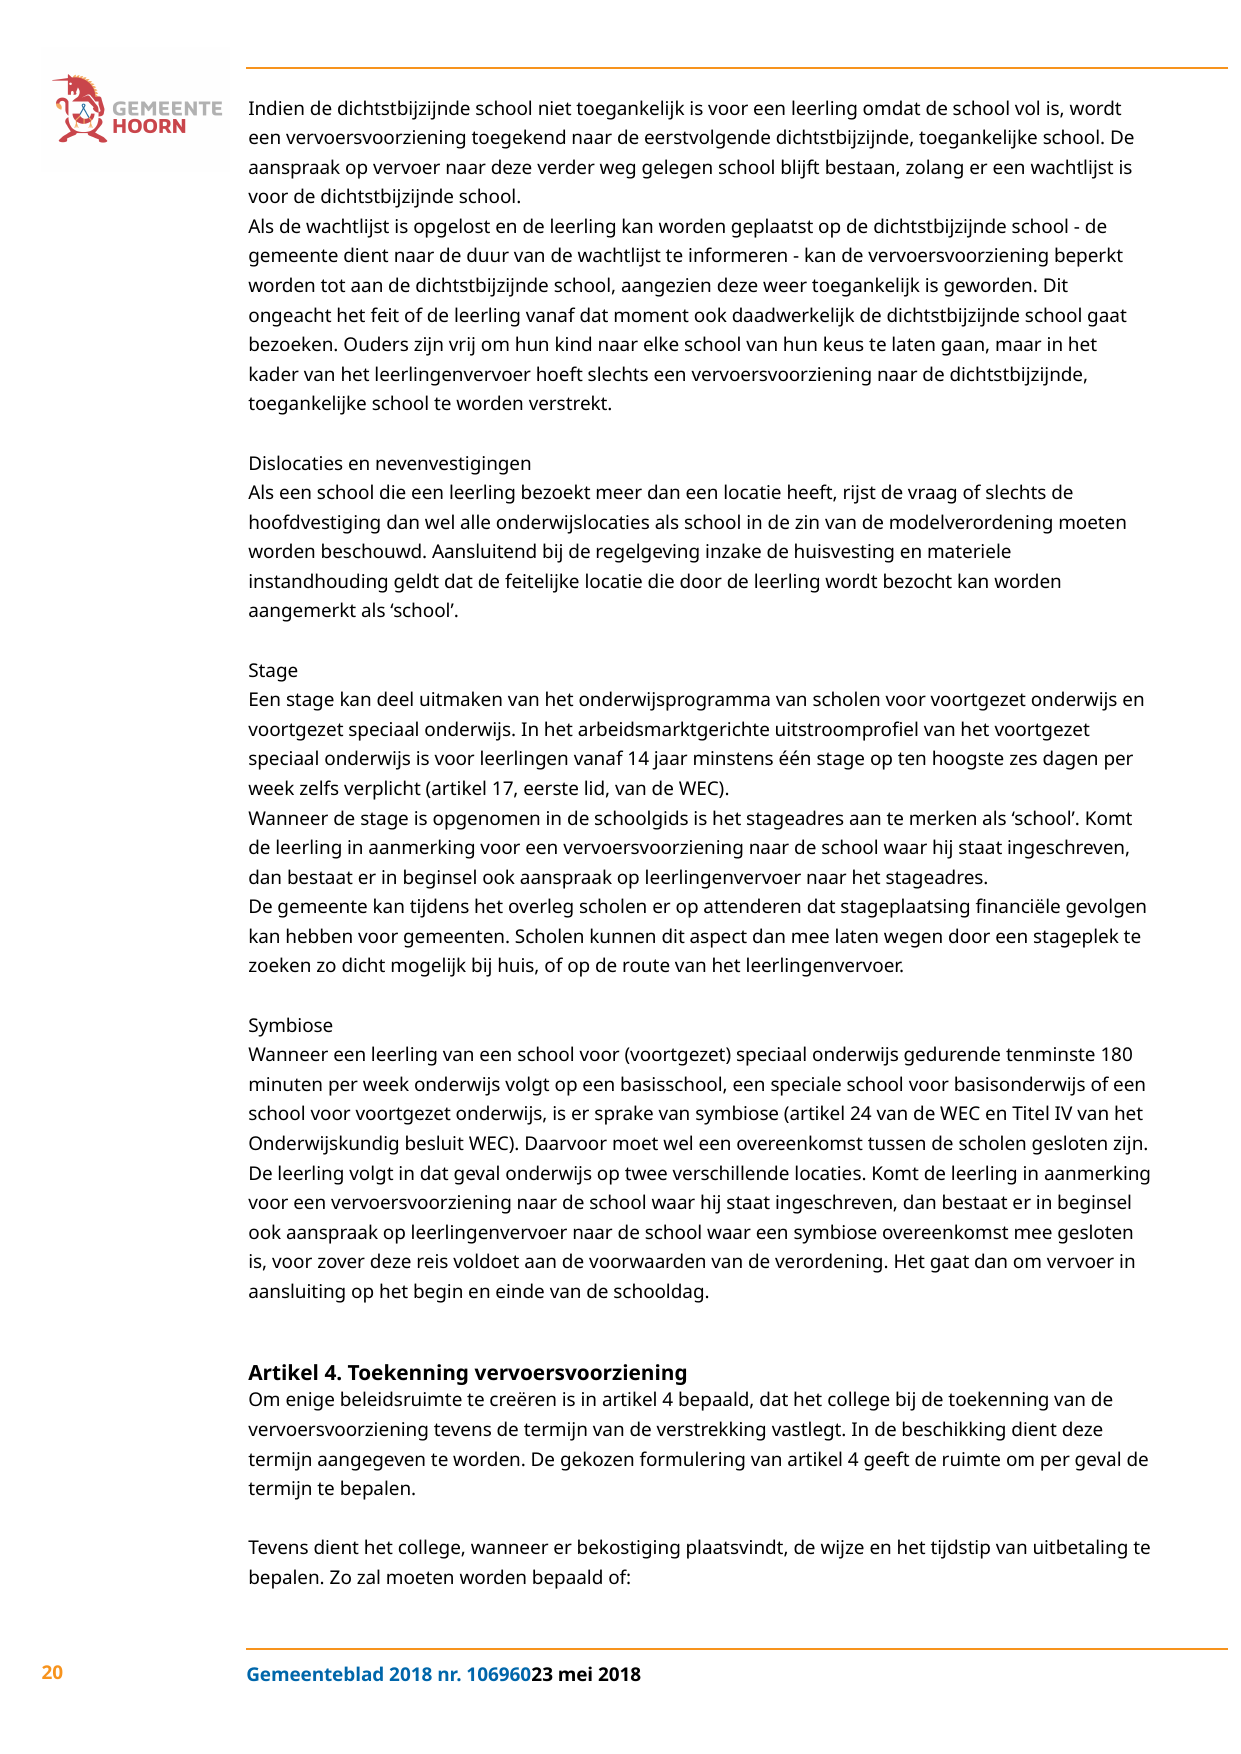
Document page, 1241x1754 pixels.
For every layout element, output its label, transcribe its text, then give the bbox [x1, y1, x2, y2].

text Indien de dichtstbijzijnde school niet toegankelijk is voor een leerling omdat de school vol is, wordt een vervoersvoorziening toegekend naar de eerstvolgende dichtstbijzijnde, toegankelijke school. De aanspraak op vervoer naar deze verder weg gelegen school blijft bestaan, zolang er een wachtlijst is voor de dichtstbijzijnde school. [248, 95, 1152, 209]
picture [41, 47, 231, 172]
text Als een school die een leerling bezoekt meer dan een locatie heeft, rijst de vraag of slechts de hoofdvestiging dan wel alle onderwijslocaties als school in de zin van de modelverordening moeten worden beschouwd. Aansluitend bij de regelgeving inzake de huisvesting en materiele instandhouding geldt dat de feitelijke locatie die door de leerling wordt bezocht kan worden aangemerkt als ‘school’. [248, 479, 1152, 623]
text Om enige beleidsruimte te creëren is in artikel 4 bepaald, dat het college bij de toekenning van de vervoersvoorziening tevens de termijn van de verstrekking vastlegt. In de beschikking dient deze termijn aangegeven te worden. De gekozen formulering van artikel 4 geeft de ruimte om per geval de termijn te bepalen. [248, 1387, 1152, 1501]
text De gemeente kan tijdens het overleg scholen er op attenderen dat stageplaatsing financiële gevolgen kan hebben voor gemeenten. Scholen kunnen dit aspect dan mee laten wegen door een stageplek te zoeken zo dicht mogelijk bij huis, of op de route van het leerlingenvervoer. [248, 893, 1152, 978]
text Dislocaties en nevenvestigingen [248, 450, 1152, 476]
text Een stage kan deel uitmaken van het onderwijsprogramma van scholen voor voortgezet onderwijs en voortgezet speciaal onderwijs. In het arbeidsmarktgerichte uitstroomprofiel van het voortgezet speciaal onderwijs is voor leerlingen vanaf 14 jaar minstens één stage op ten hoogste zes dagen per week zelfs verplicht (artikel 17, eerste lid, van de WEC). [248, 686, 1152, 801]
text Tevens dient het college, wanneer er bekostiging plaatsvindt, de wijze en het tijdstip van uitbetaling te bepalen. Zo zal moeten worden bepaald of: [248, 1534, 1152, 1590]
text Als de wachtlijst is opgelost en de leerling kan worden geplaatst op de dichtstbijzijnde school - de gemeente dient naar de duur van de wachtlijst te informeren - kan de vervoersvoorziening beperkt worden tot aan de dichtstbijzijnde school, aangezien deze weer toegankelijk is geworden. Dit ongeacht het feit of de leerling vanaf dat moment ook daadwerkelijk de dichtstbijzijnde school gaat bezoeken. Ouders zijn vrij om hun kind naar elke school van hun keus te laten gaan, maar in het kader van het leerlingenvervoer hoeft slechts een vervoersvoorziening naar de dichtstbijzijnde, toegankelijke school te worden verstrekt. [248, 213, 1152, 416]
text Wanneer een leerling van een school voor (voortgezet) speciaal onderwijs gedurende tenminste 180 minuten per week onderwijs volgt op een basisschool, een speciale school voor basisonderwijs of een school voor voortgezet onderwijs, is er sprake van symbiose (artikel 24 van de WEC en Titel IV van het Onderwijskundig besluit WEC). Daarvoor moet wel een overeenkomst tussen de scholen gesloten zijn. De leerling volgt in dat geval onderwijs op twee verschillende locaties. Komt de leerling in aanmerking voor een vervoersvoorziening naar de school waar hij staat ingeschreven, dan bestaat er in beginsel ook aanspraak op leerlingenvervoer naar de school waar een symbiose overeenkomst mee gesloten is, voor zover deze reis voldoet aan de voorwaarden van de verordening. Het gaat dan om vervoer in aansluiting op het begin en einde van de schooldag. [248, 1041, 1152, 1304]
text Symbiose [248, 1012, 1152, 1038]
text Wanneer de stage is opgenomen in de schoolgids is het stageadres aan te merken als ‘school’. Komt de leerling in aanmerking voor een vervoersvoorziening naar de school waar hij staat ingeschreven, dan bestaat er in beginsel ook aanspraak op leerlingenvervoer naar het stageadres. [248, 805, 1152, 890]
text Artikel 4. Toekenning vervoersvoorziening [248, 1358, 1152, 1387]
text Stage [248, 657, 1152, 683]
